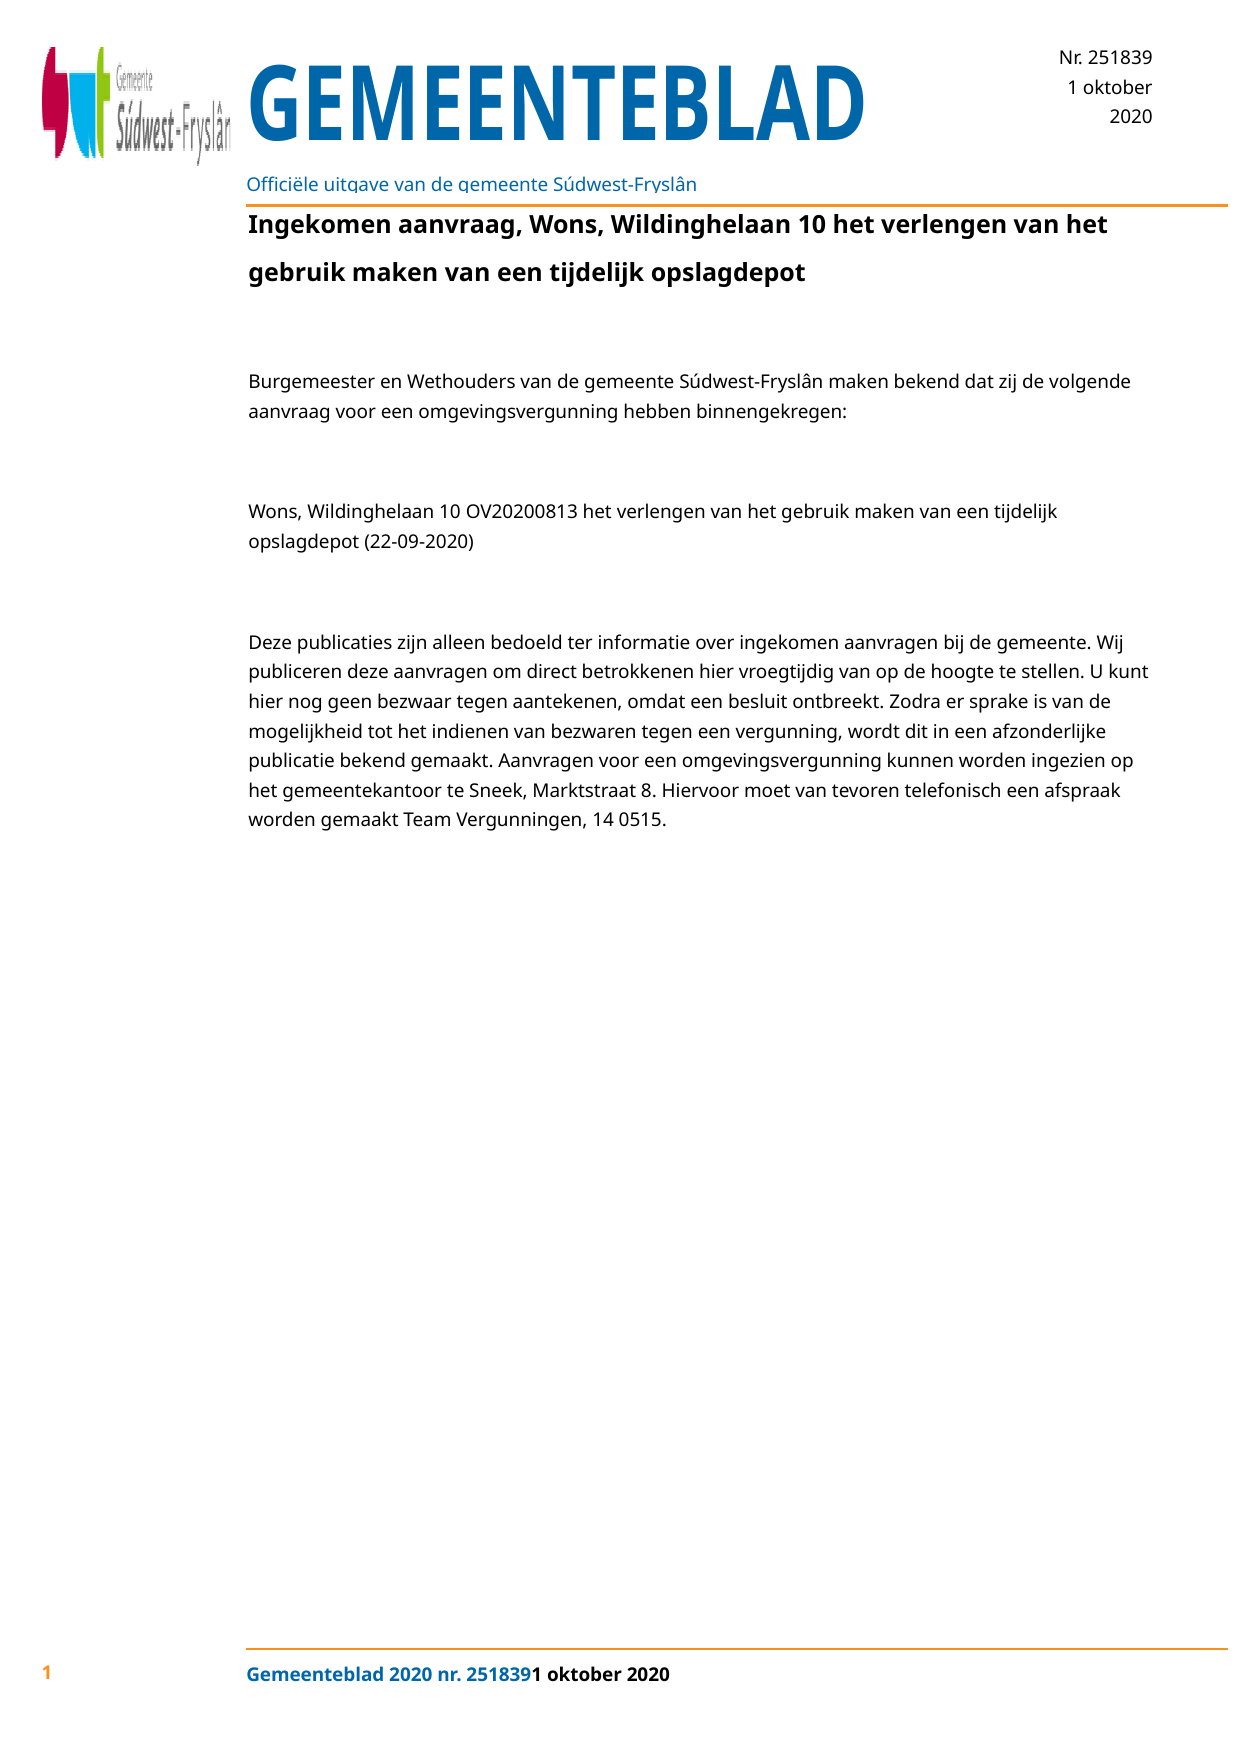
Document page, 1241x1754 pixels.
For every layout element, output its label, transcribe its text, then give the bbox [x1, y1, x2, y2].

text Deze publicaties zijn alleen bedoeld ter informatie over ingekomen aanvragen bij de gemeente. Wij publiceren deze aanvragen om direct betrokkenen hier vroegtijdig van op de hoogte te stellen. U kunt hier nog geen bezwaar tegen aantekenen, omdat een besluit ontbreekt. Zodra er sprake is van de mogelijkheid tot het indienen van bezwaren tegen een vergunning, wordt dit in een afzonderlijke publicatie bekend gemaakt. Aanvragen voor een omgevingsvergunning kunnen worden ingezien op het gemeentekantoor te Sneek, Marktstraat 8. Hiervoor moet van tevoren telefonisch een afspraak worden gemaakt Team Vergunningen, 14 0515. [248, 629, 1152, 832]
text Ingekomen aanvraag, Wons, Wildinghelaan 10 het verlengen van het gebruik maken van een tijdelijk opslagdepot [248, 207, 1152, 288]
text Burgemeester en Wethouders van de gemeente Súdwest-Fryslân maken bekend dat zij de volgende aanvraag voor een omgevingsvergunning hebben binnengekregen: [248, 368, 1152, 424]
text Wons, Wildinghelaan 10 OV20200813 het verlengen van het gebruik maken van een tijdelijk opslagdepot (22-09-2020) [248, 499, 1152, 554]
picture [41, 47, 231, 172]
